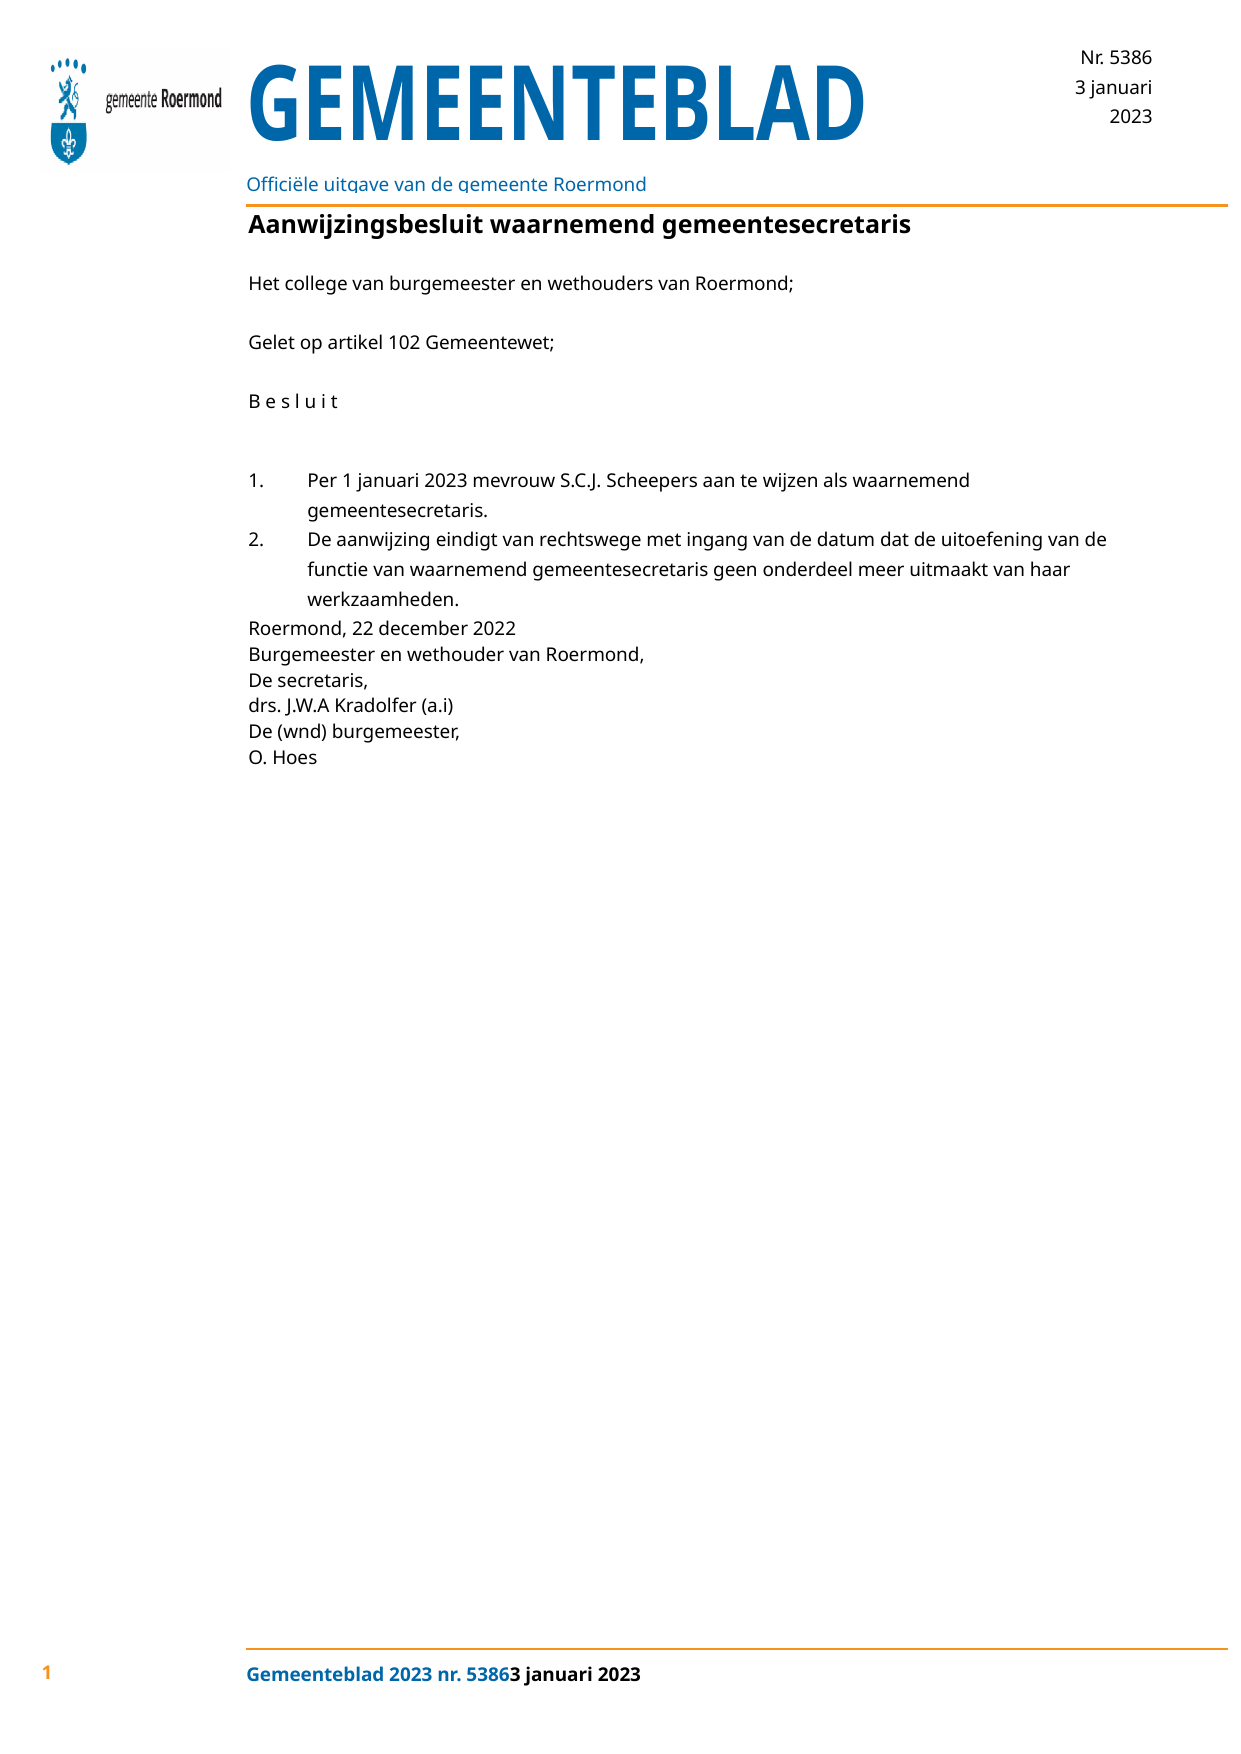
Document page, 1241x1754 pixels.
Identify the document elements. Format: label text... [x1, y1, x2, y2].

text De secretaris, [248, 667, 1152, 693]
text O. Hoes [248, 744, 1152, 770]
text Roermond, 22 december 2022 [248, 615, 1152, 641]
text Het college van burgemeester en wethouders van Roermond; [248, 270, 1152, 296]
list Per 1 januari 2023 mevrouw S.C.J. Scheepers aan te wijzen als waarnemend gemeentesecretaris. [248, 467, 1152, 523]
text Gelet op artikel 102 Gemeentewet; [248, 329, 1152, 355]
text drs. J.W.A Kradolfer (a.i) [248, 693, 1152, 718]
text Aanwijzingsbesluit waarnemend gemeentesecretaris [248, 207, 1152, 241]
text Burgemeester en wethouder van Roermond, [248, 641, 1152, 667]
picture [41, 47, 231, 172]
text De (wnd) burgemeester, [248, 718, 1152, 744]
text B e s l u i t [248, 389, 1152, 414]
list De aanwijzing eindigt van rechtswege met ingang van de datum dat de uitoefening van de functie van waarnemend gemeentesecretaris geen onderdeel meer uitmaakt van haar werkzaamheden. [248, 527, 1152, 612]
